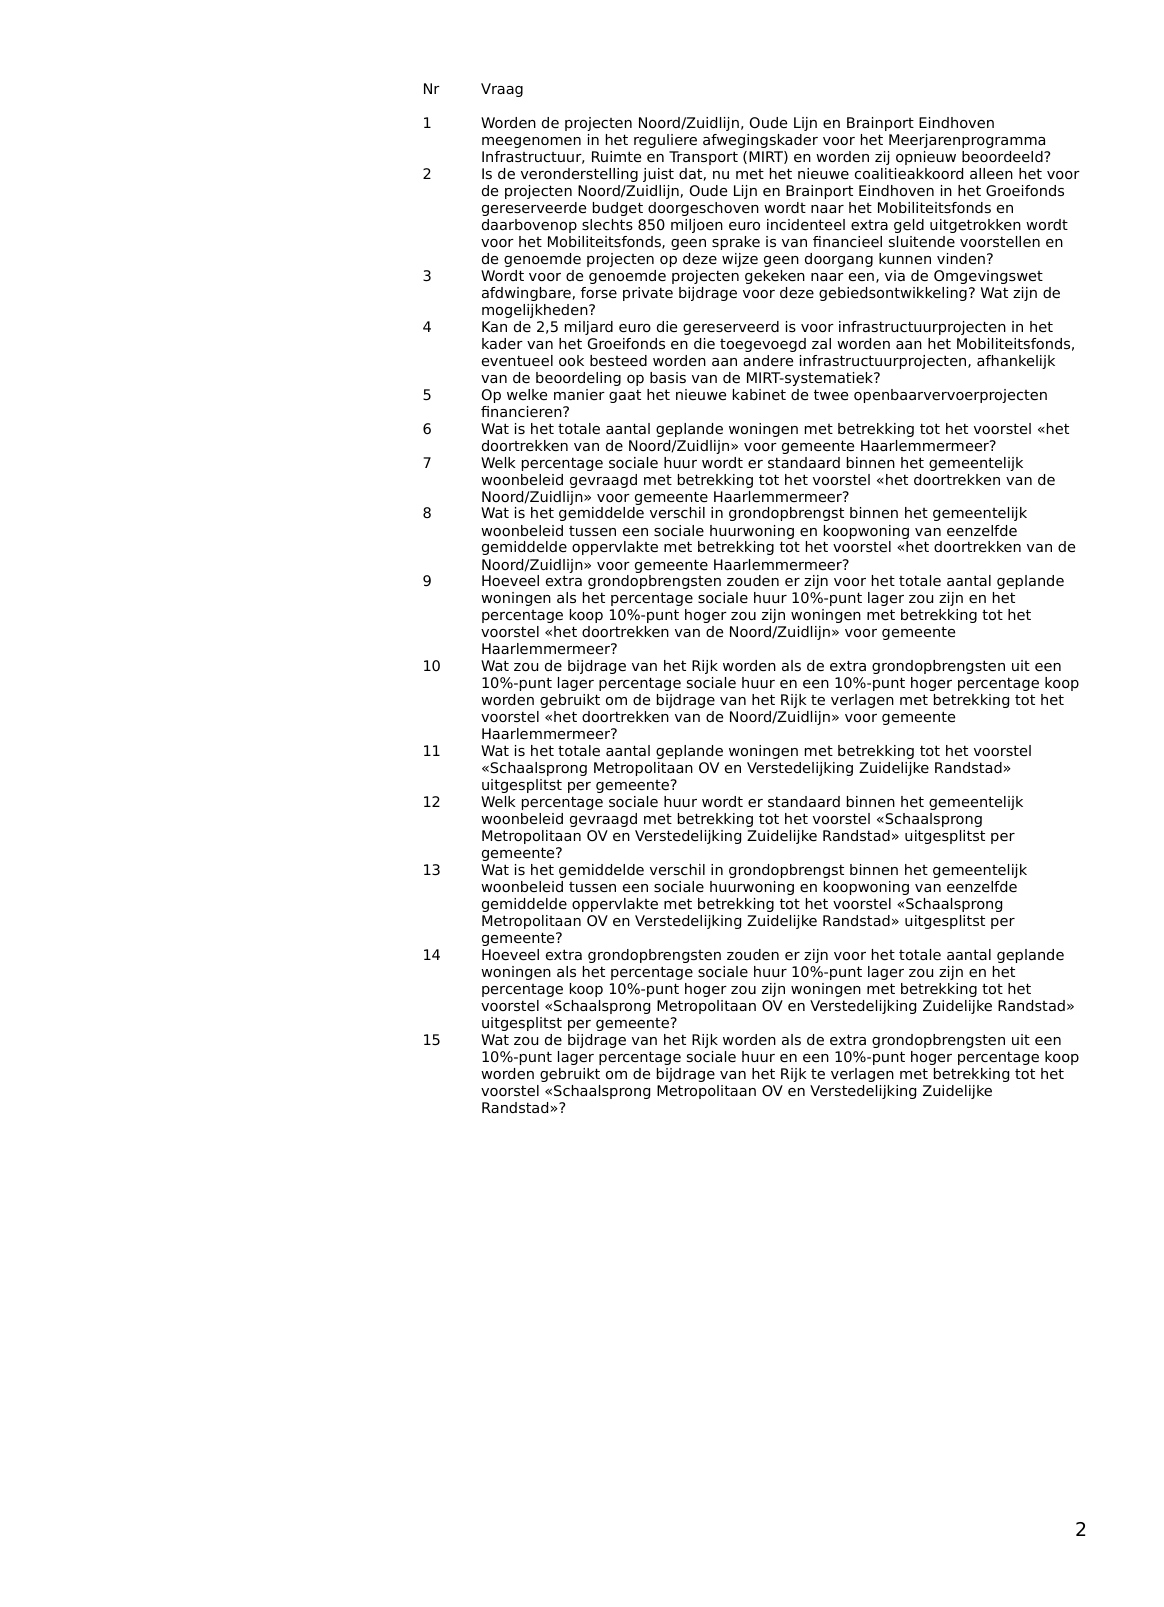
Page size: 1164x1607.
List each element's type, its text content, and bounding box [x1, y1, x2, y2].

table_cell Hoeveel extra grondopbrengsten zouden er zijn voor het totale aantal geplande woningen als het percentage sociale huur 10%-punt lager zou zijn en het percentage koop 10%-punt hoger zou zijn woningen met betrekking tot het voorstel «Schaalsprong Metropolitaan OV en Verstedelijking Zuidelijke Randstad» uitgesplitst per gemeente? [475, 947, 1087, 1032]
table_cell 2 [422, 166, 475, 268]
table_header Vraag [475, 81, 1087, 98]
table_cell 1 [422, 115, 475, 166]
table_cell Wat is het totale aantal geplande woningen met betrekking tot het voorstel «Schaalsprong Metropolitaan OV en Verstedelijking Zuidelijke Randstad» uitgesplitst per gemeente? [475, 743, 1087, 794]
table_cell Kan de 2,5 miljard euro die gereserveerd is voor infrastructuurprojecten in het kader van het Groeifonds en die toegevoegd zal worden aan het Mobiliteitsfonds, eventueel ook besteed worden aan andere infrastructuurprojecten, afhankelijk van de beoordeling op basis van de MIRT-systematiek? [475, 319, 1087, 387]
table_cell Wat zou de bijdrage van het Rijk worden als de extra grondopbrengsten uit een 10%-punt lager percentage sociale huur en een 10%-punt hoger percentage koop worden gebruikt om de bijdrage van het Rijk te verlagen met betrekking tot het voorstel «Schaalsprong Metropolitaan OV en Verstedelijking Zuidelijke Randstad»? [475, 1032, 1087, 1117]
table_cell Welk percentage sociale huur wordt er standaard binnen het gemeentelijk woonbeleid gevraagd met betrekking tot het voorstel «het doortrekken van de Noord/Zuidlijn» voor gemeente Haarlemmermeer? [475, 455, 1087, 505]
table_cell Wordt voor de genoemde projecten gekeken naar een, via de Omgevingswet afdwingbare, forse private bijdrage voor deze gebiedsontwikkeling? Wat zijn de mogelijkheden? [475, 268, 1087, 319]
table_cell 5 [422, 387, 475, 421]
table_cell Wat is het gemiddelde verschil in grondopbrengst binnen het gemeentelijk woonbeleid tussen een sociale huurwoning en koopwoning van eenzelfde gemiddelde oppervlakte met betrekking tot het voorstel «Schaalsprong Metropolitaan OV en Verstedelijking Zuidelijke Randstad» uitgesplitst per gemeente? [475, 862, 1087, 947]
table_cell [422, 98, 475, 115]
table_cell 15 [422, 1032, 475, 1117]
table_cell 6 [422, 421, 475, 454]
table_cell 12 [422, 794, 475, 862]
table_cell 4 [422, 319, 475, 387]
table_cell 9 [422, 573, 475, 658]
table_cell Wat is het gemiddelde verschil in grondopbrengst binnen het gemeentelijk woonbeleid tussen een sociale huurwoning en koopwoning van eenzelfde gemiddelde oppervlakte met betrekking tot het voorstel «het doortrekken van de Noord/Zuidlijn» voor gemeente Haarlemmermeer? [475, 505, 1087, 573]
table_cell 7 [422, 455, 475, 505]
table_cell Is de veronderstelling juist dat, nu met het nieuwe coalitieakkoord alleen het voor de projecten Noord/Zuidlijn, Oude Lijn en Brainport Eindhoven in het Groeifonds gereserveerde budget doorgeschoven wordt naar het Mobiliteitsfonds en daarbovenop slechts 850 miljoen euro incidenteel extra geld uitgetrokken wordt voor het Mobiliteitsfonds, geen sprake is van financieel sluitende voorstellen en de genoemde projecten op deze wijze geen doorgang kunnen vinden? [475, 166, 1087, 268]
table_cell Worden de projecten Noord/Zuidlijn, Oude Lijn en Brainport Eindhoven meegenomen in het reguliere afwegingskader voor het Meerjarenprogramma Infrastructuur, Ruimte en Transport (MIRT) en worden zij opnieuw beoordeeld? [475, 115, 1087, 166]
table_cell 14 [422, 947, 475, 1032]
table_cell 11 [422, 743, 475, 794]
table_cell Wat is het totale aantal geplande woningen met betrekking tot het voorstel «het doortrekken van de Noord/Zuidlijn» voor gemeente Haarlemmermeer? [475, 421, 1087, 454]
table_cell Wat zou de bijdrage van het Rijk worden als de extra grondopbrengsten uit een 10%-punt lager percentage sociale huur en een 10%-punt hoger percentage koop worden gebruikt om de bijdrage van het Rijk te verlagen met betrekking tot het voorstel «het doortrekken van de Noord/Zuidlijn» voor gemeente Haarlemmermeer? [475, 658, 1087, 743]
table_cell 13 [422, 862, 475, 947]
table_cell Hoeveel extra grondopbrengsten zouden er zijn voor het totale aantal geplande woningen als het percentage sociale huur 10%-punt lager zou zijn en het percentage koop 10%-punt hoger zou zijn woningen met betrekking tot het voorstel «het doortrekken van de Noord/Zuidlijn» voor gemeente Haarlemmermeer? [475, 573, 1087, 658]
table_cell Op welke manier gaat het nieuwe kabinet de twee openbaarvervoerprojecten financieren? [475, 387, 1087, 421]
table_cell Welk percentage sociale huur wordt er standaard binnen het gemeentelijk woonbeleid gevraagd met betrekking tot het voorstel «Schaalsprong Metropolitaan OV en Verstedelijking Zuidelijke Randstad» uitgesplitst per gemeente? [475, 794, 1087, 862]
table_cell [475, 98, 1087, 115]
table_header Nr [422, 81, 475, 98]
table_cell 3 [422, 268, 475, 319]
table_cell 10 [422, 658, 475, 743]
table_cell 8 [422, 505, 475, 573]
